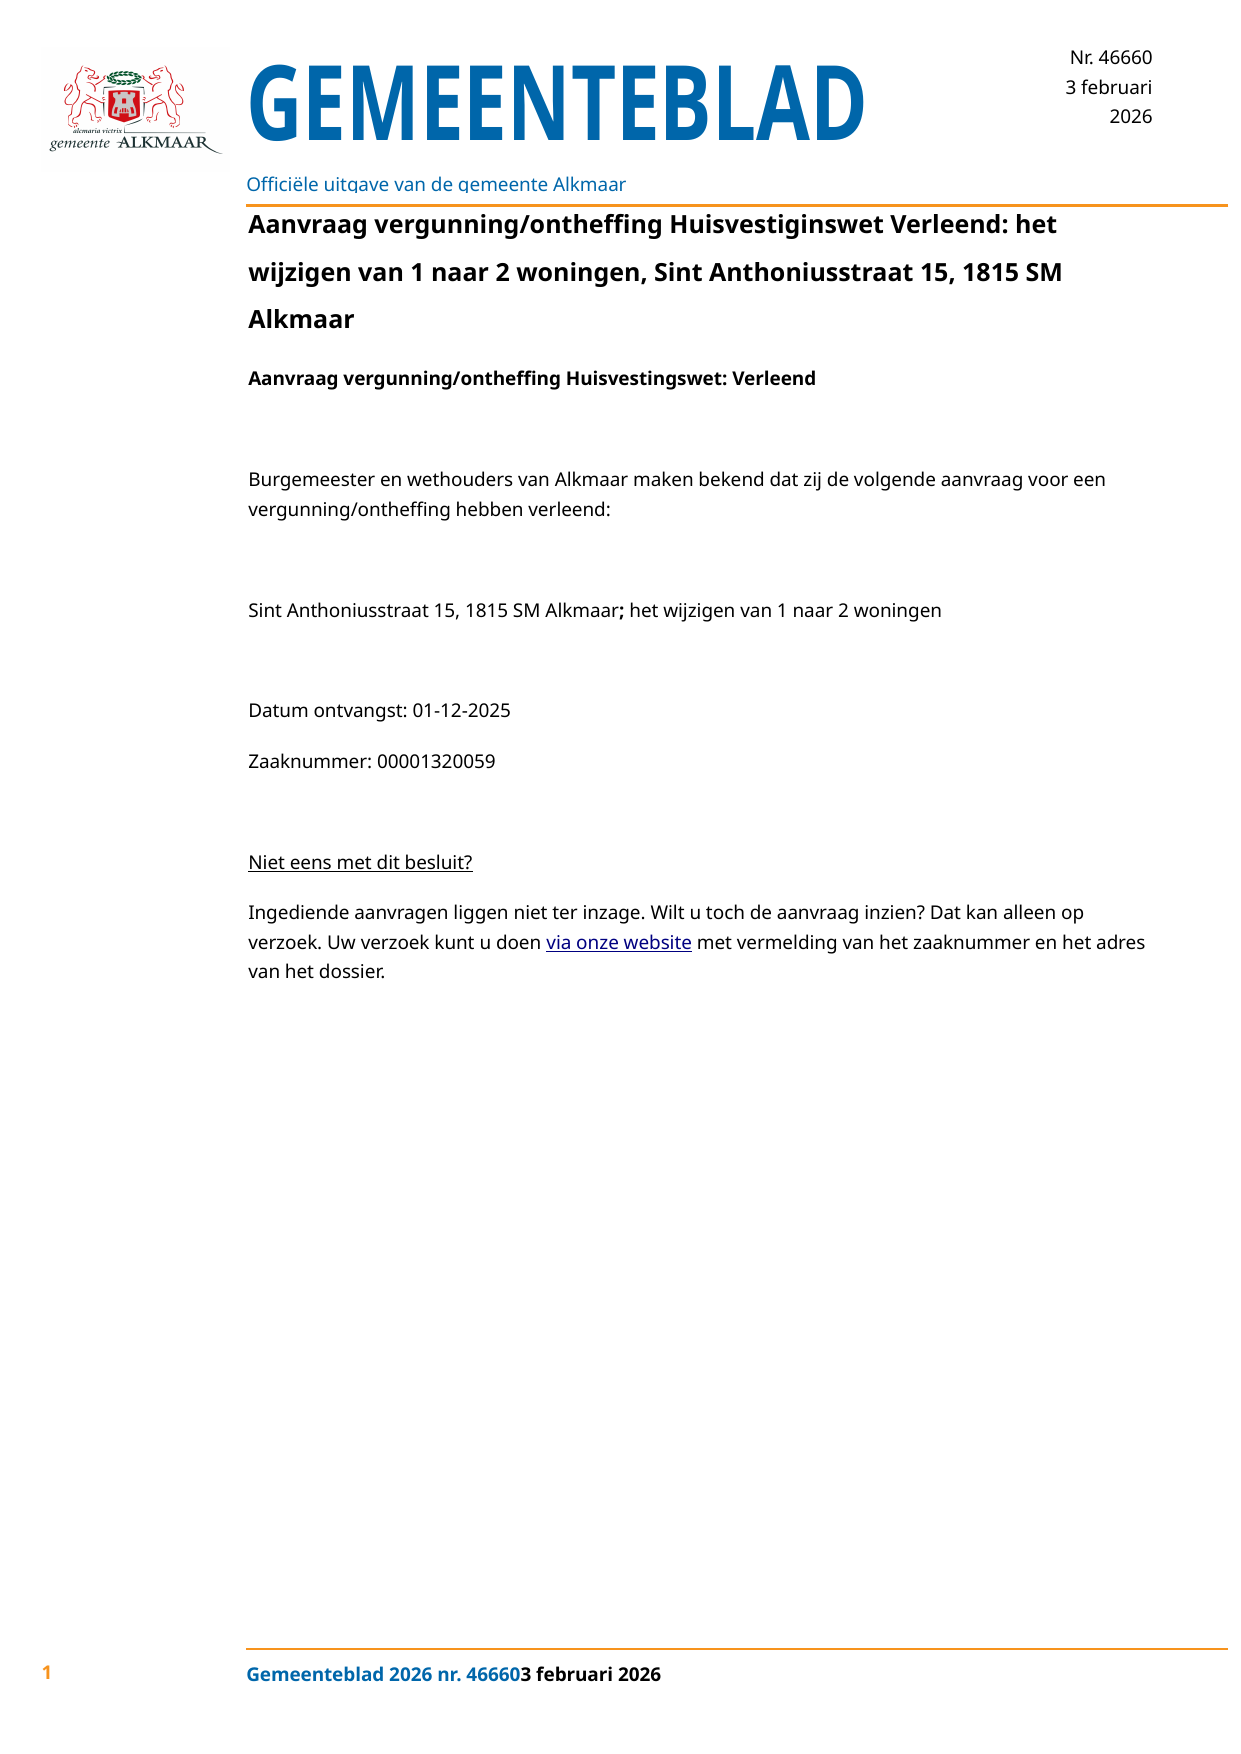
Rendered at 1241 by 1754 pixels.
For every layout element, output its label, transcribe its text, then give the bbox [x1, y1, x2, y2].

text Datum ontvangst: 01-12-2025 [248, 698, 1152, 723]
text Ingediende aanvragen liggen niet ter inzage. Wilt u toch de aanvraag inzien? Dat kan alleen op verzoek. Uw verzoek kunt u doen via onze website met vermelding van het zaaknummer en het adres van het dossier. [248, 899, 1152, 984]
text Aanvraag vergunning/ontheffing Huisvestingswet: Verleend [248, 366, 1152, 391]
picture [41, 47, 231, 172]
text Burgemeester en wethouders van Alkmaar maken bekend dat zij de volgende aanvraag voor een vergunning/ontheffing hebben verleend: [248, 466, 1152, 522]
text Aanvraag vergunning/ontheffing Huisvestiginswet Verleend: het wijzigen van 1 naar 2 woningen, Sint Anthoniusstraat 15, 1815 SM Alkmaar [248, 207, 1152, 336]
text Sint Anthoniusstraat 15, 1815 SM Alkmaar; het wijzigen van 1 naar 2 woningen [248, 597, 1152, 622]
text Zaaknummer: 00001320059 [248, 748, 1152, 774]
text Niet eens met dit besluit? [248, 849, 1152, 874]
